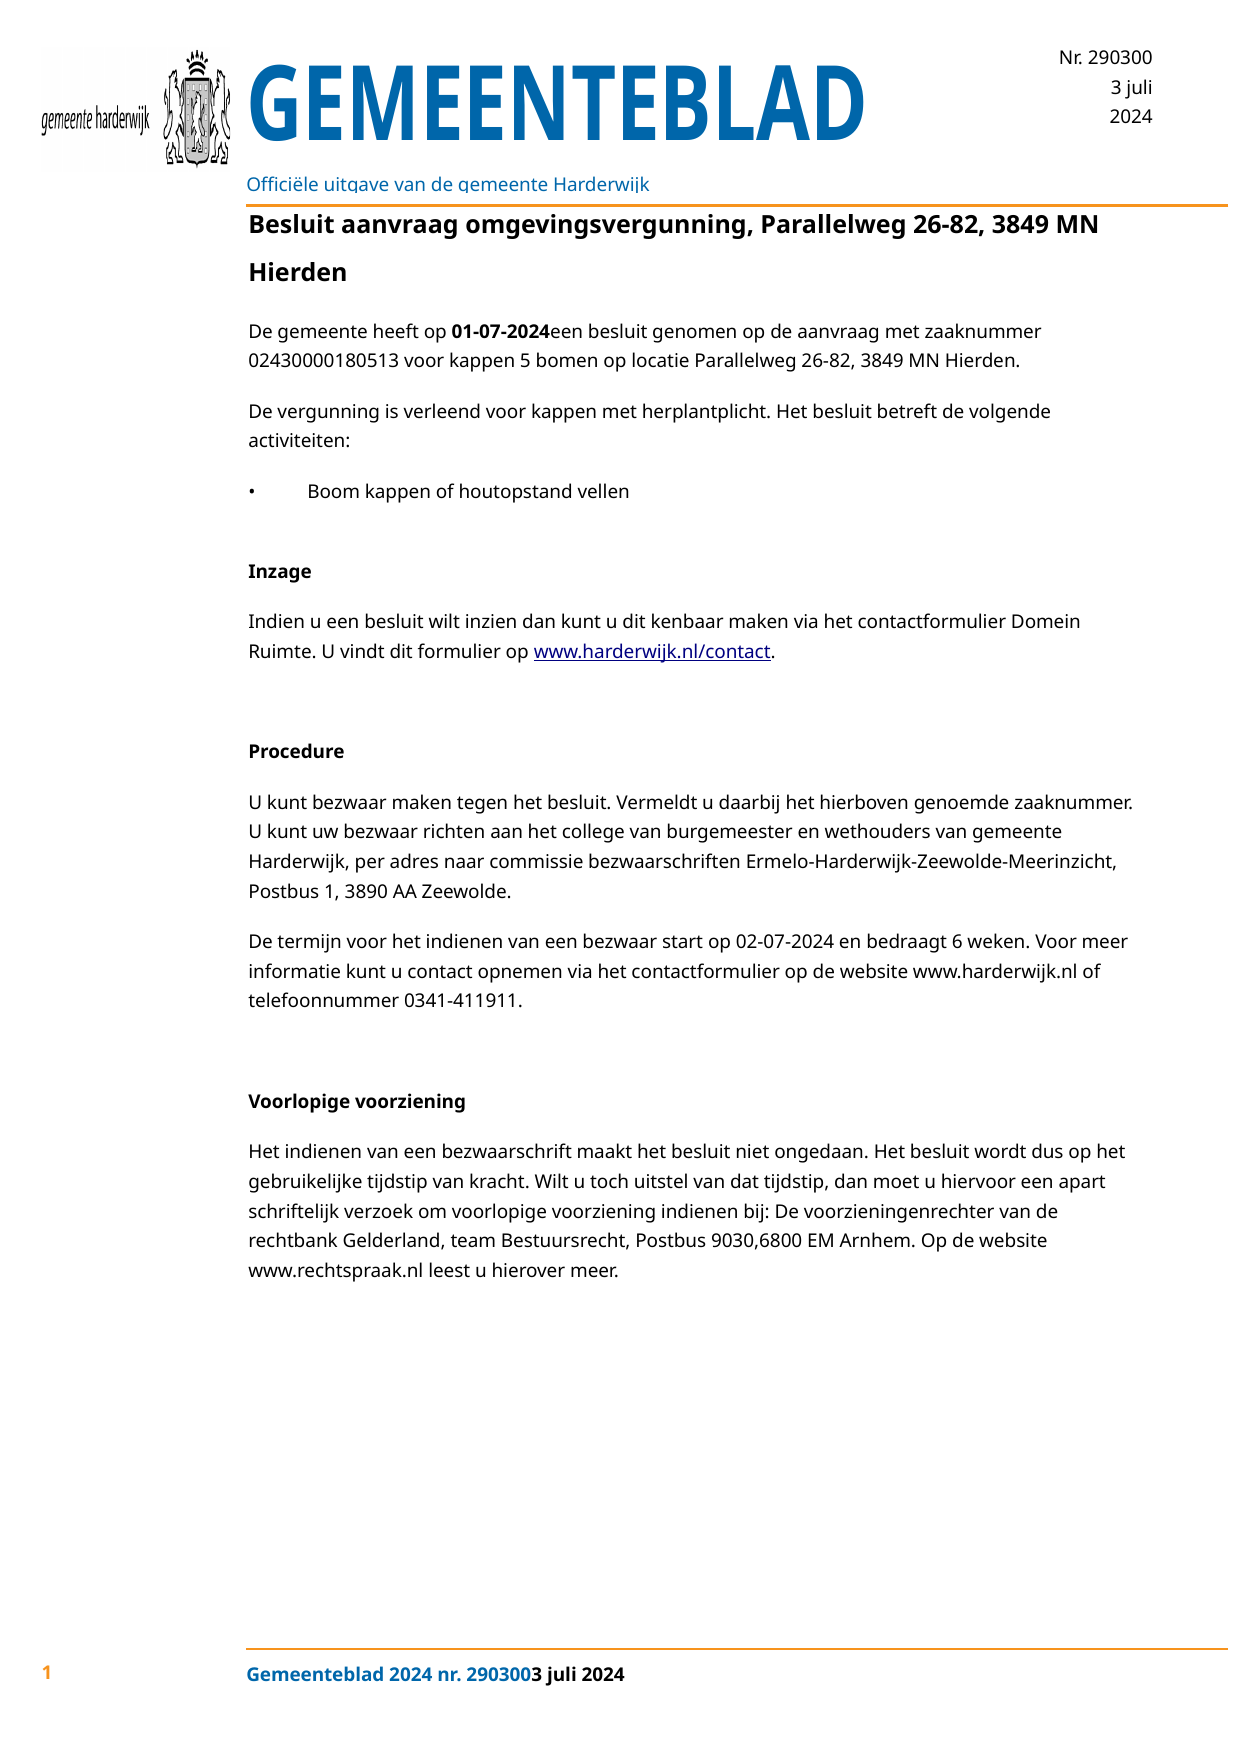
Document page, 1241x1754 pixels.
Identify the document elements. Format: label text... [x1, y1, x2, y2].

picture [41, 47, 231, 172]
text Indien u een besluit wilt inzien dan kunt u dit kenbaar maken via het contactformulier Domein Ruimte. U vindt dit formulier op www.harderwijk.nl/contact. [248, 608, 1152, 664]
text Inzage [248, 558, 1152, 584]
text Voorlopige voorziening [248, 1088, 1152, 1114]
text Het indienen van een bezwaarschrift maakt het besluit niet ongedaan. Het besluit wordt dus op het gebruikelijke tijdstip van kracht. Wilt u toch uitstel van dat tijdstip, dan moet u hiervoor een apart schriftelijk verzoek om voorlopige voorziening indienen bij: De voorzieningenrechter van de rechtbank Gelderland, team Bestuursrecht, Postbus 9030,6800 EM Arnhem. Op de website www.rechtspraak.nl leest u hierover meer. [248, 1139, 1152, 1283]
text Besluit aanvraag omgevingsvergunning, Parallelweg 26-82, 3849 MN Hierden [248, 207, 1152, 288]
text U kunt bezwaar maken tegen het besluit. Vermeldt u daarbij het hierboven genoemde zaaknummer. U kunt uw bezwaar richten aan het college van burgemeester en wethouders van gemeente Harderwijk, per adres naar commissie bezwaarschriften Ermelo-Harderwijk-Zeewolde-Meerinzicht, Postbus 1, 3890 AA Zeewolde. [248, 789, 1152, 904]
text Procedure [248, 739, 1152, 764]
text De vergunning is verleend voor kappen met herplantplicht. Het besluit betreft de volgende activiteiten: [248, 398, 1152, 453]
list Boom kappen of houtopstand vellen [248, 478, 1152, 504]
text De termijn voor het indienen van een bezwaar start op 02-07-2024 en bedraagt 6 weken. Voor meer informatie kunt u contact opnemen via het contactformulier op de website www.harderwijk.nl of telefoonnummer 0341-411911. [248, 928, 1152, 1013]
text De gemeente heeft op 01-07-2024een besluit genomen op de aanvraag met zaaknummer 02430000180513 voor kappen 5 bomen op locatie Parallelweg 26-82, 3849 MN Hierden. [248, 318, 1152, 373]
